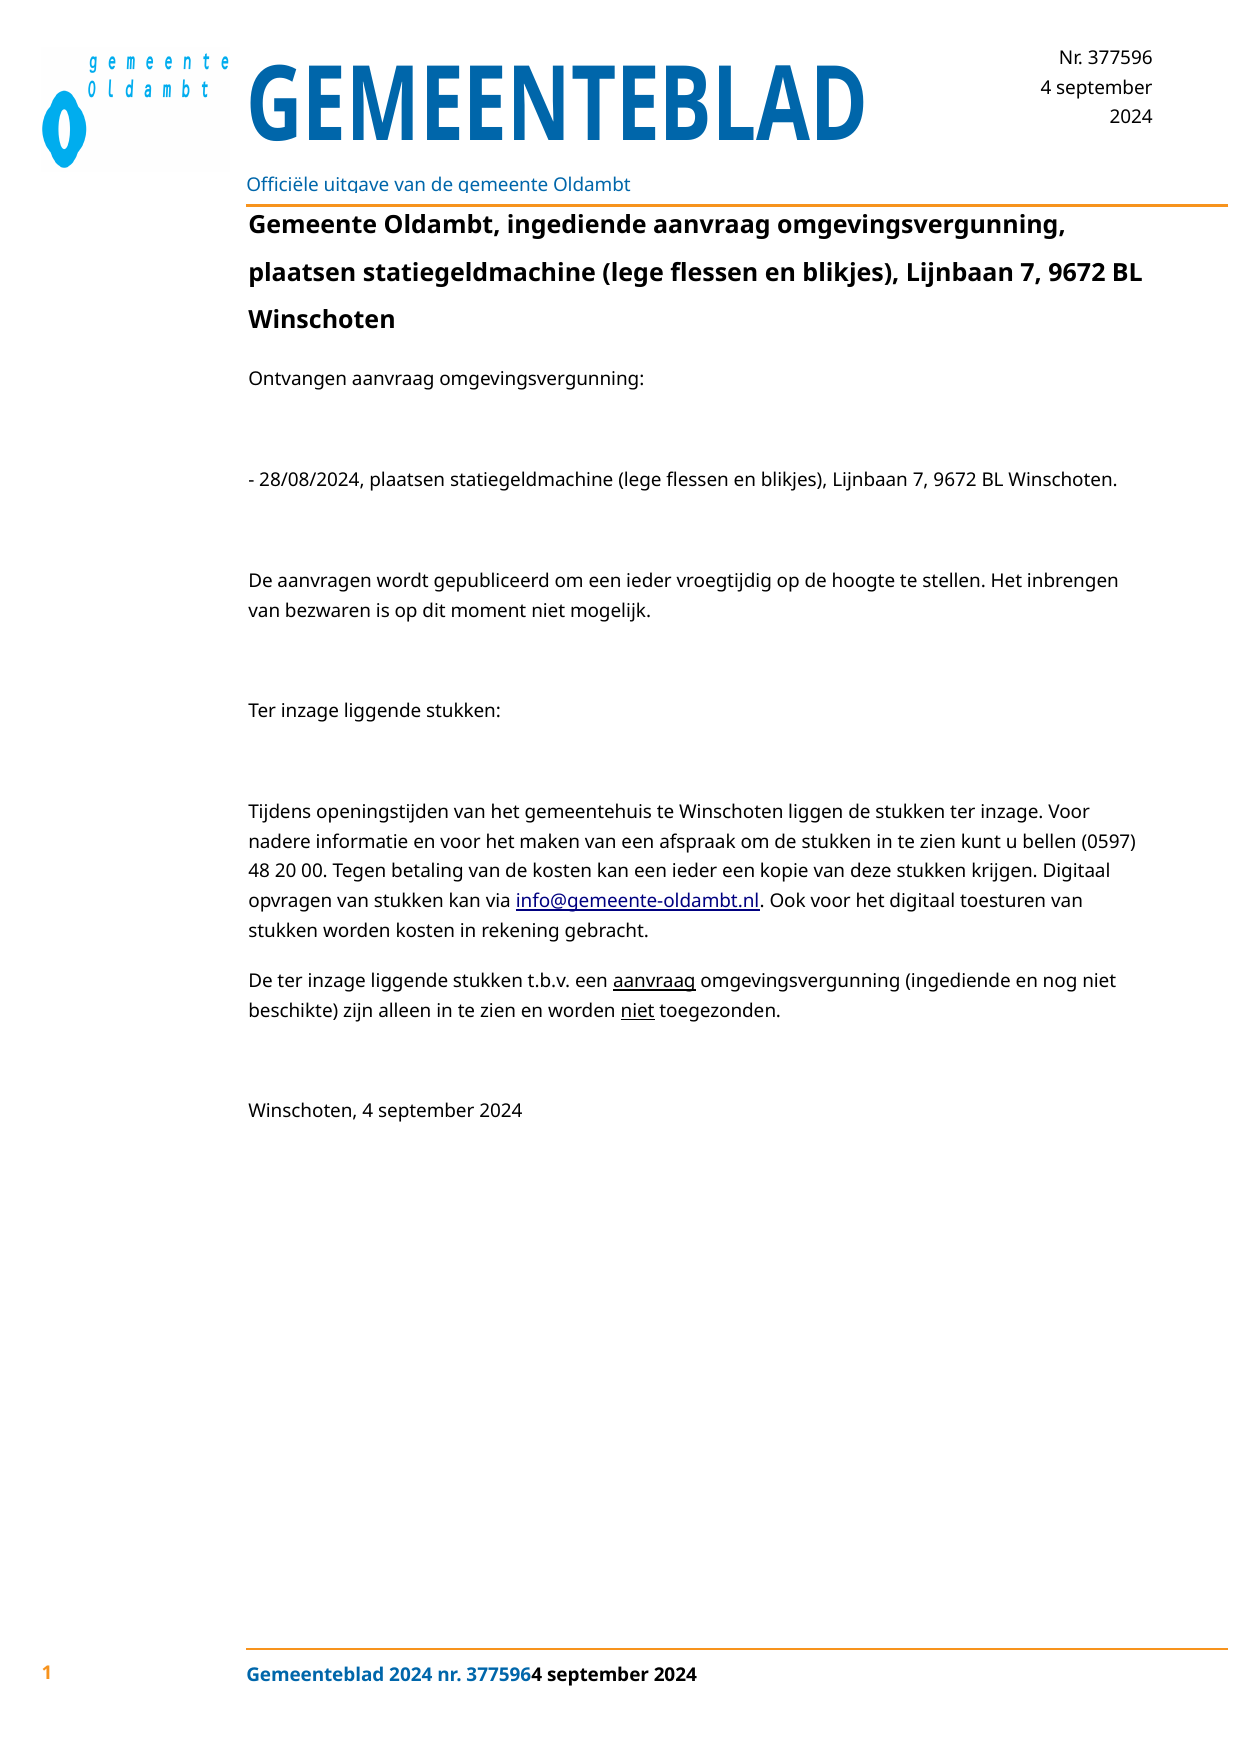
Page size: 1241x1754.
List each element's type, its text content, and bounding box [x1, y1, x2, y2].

text - 28/08/2024, plaatsen statiegeldmachine (lege flessen en blikjes), Lijnbaan 7, 9672 BL Winschoten. [248, 466, 1152, 492]
text Tijdens openingstijden van het gemeentehuis te Winschoten liggen de stukken ter inzage. Voor nadere informatie en voor het maken van een afspraak om de stukken in te zien kunt u bellen (0597) 48 20 00. Tegen betaling van de kosten kan een ieder een kopie van deze stukken krijgen. Digitaal opvragen van stukken kan via info@gemeente-oldambt.nl. Ook voor het digitaal toesturen van stukken worden kosten in rekening gebracht. [248, 798, 1152, 942]
text De ter inzage liggende stukken t.b.v. een aanvraag omgevingsvergunning (ingediende en nog niet beschikte) zijn alleen in te zien en worden niet toegezonden. [248, 967, 1152, 1022]
text De aanvragen wordt gepubliceerd om een ieder vroegtijdig op de hoogte te stellen. Het inbrengen van bezwaren is op dit moment niet mogelijk. [248, 567, 1152, 622]
text Gemeente Oldambt, ingediende aanvraag omgevingsvergunning, plaatsen statiegeldmachine (lege flessen en blikjes), Lijnbaan 7, 9672 BL Winschoten [248, 207, 1152, 336]
text Ontvangen aanvraag omgevingsvergunning: [248, 366, 1152, 391]
picture [41, 47, 231, 172]
text Winschoten, 4 september 2024 [248, 1098, 1152, 1123]
text Ter inzage liggende stukken: [248, 698, 1152, 723]
